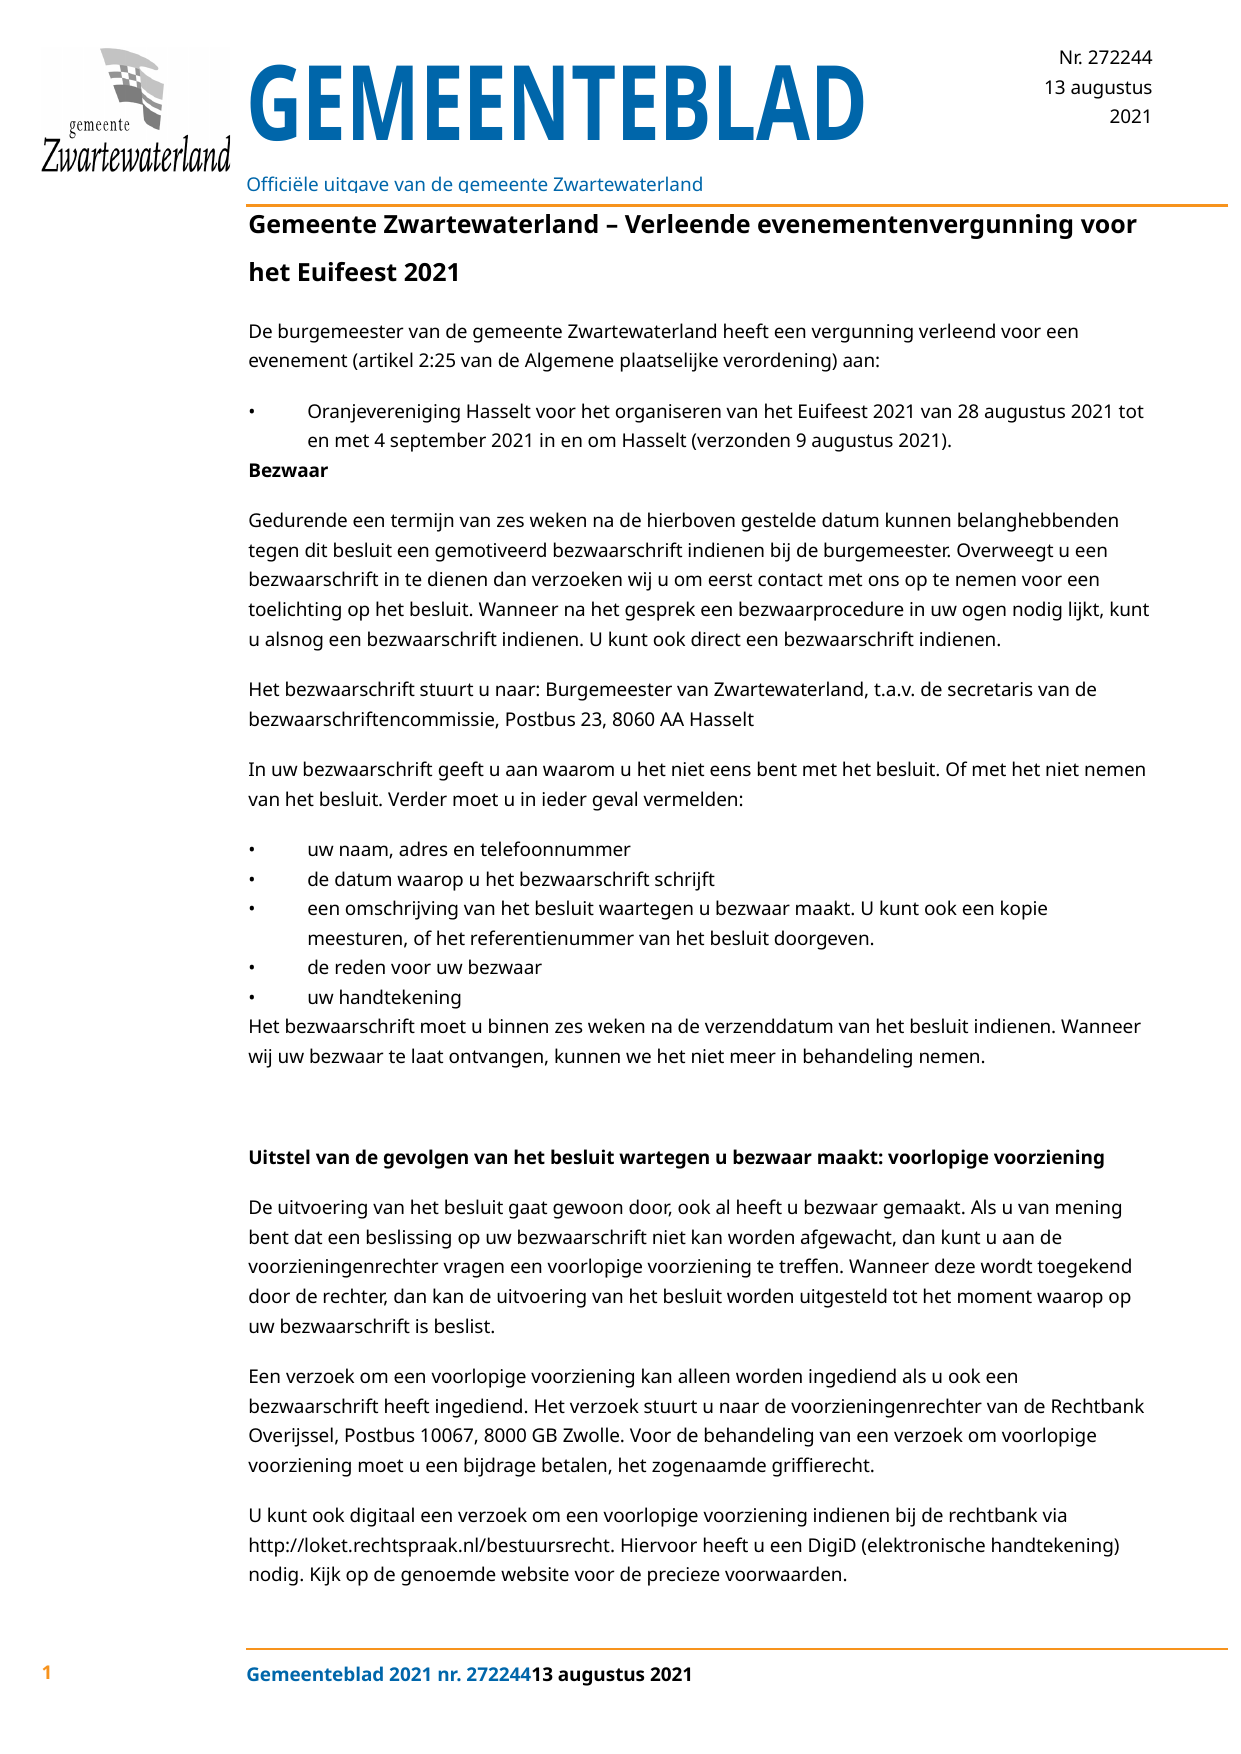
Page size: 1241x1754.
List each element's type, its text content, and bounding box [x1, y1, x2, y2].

text Uitstel van de gevolgen van het besluit wartegen u bezwaar maakt: voorlopige voorziening [248, 1144, 1152, 1170]
text In uw bezwaarschrift geeft u aan waarom u het niet eens bent met het besluit. Of met het niet nemen van het besluit. Verder moet u in ieder geval vermelden: [248, 756, 1152, 812]
text Gemeente Zwartewaterland – Verleende evenementenvergunning voor het Euifeest 2021 [248, 207, 1152, 288]
text Het bezwaarschrift stuurt u naar: Burgemeester van Zwartewaterland, t.a.v. de secretaris van de bezwaarschriftencommissie, Postbus 23, 8060 AA Hasselt [248, 676, 1152, 732]
text De uitvoering van het besluit gaat gewoon door, ook al heeft u bezwaar gemaakt. Als u van mening bent dat een beslissing op uw bezwaarschrift niet kan worden afgewacht, dan kunt u aan de voorzieningenrechter vragen een voorlopige voorziening te treffen. Wanneer deze wordt toegekend door de rechter, dan kan de uitvoering van het besluit worden uitgesteld tot het moment waarop op uw bezwaarschrift is beslist. [248, 1194, 1152, 1339]
list een omschrijving van het besluit waartegen u bezwaar maakt. U kunt ook een kopie meesturen, of het referentienummer van het besluit doorgeven. [248, 895, 1152, 951]
text Een verzoek om een voorlopige voorziening kan alleen worden ingediend als u ook een bezwaarschrift heeft ingediend. Het verzoek stuurt u naar de voorzieningenrechter van de Rechtbank Overijssel, Postbus 10067, 8000 GB Zwolle. Voor de behandeling van een verzoek om voorlopige voorziening moet u een bijdrage betalen, het zogenaamde griffierecht. [248, 1363, 1152, 1478]
picture [41, 47, 231, 172]
list de reden voor uw bezwaar [248, 954, 1152, 980]
text Bezwaar [248, 457, 1152, 483]
text Gedurende een termijn van zes weken na de hierboven gestelde datum kunnen belanghebbenden tegen dit besluit een gemotiveerd bezwaarschrift indienen bij de burgemeester. Overweegt u een bezwaarschrift in te dienen dan verzoeken wij u om eerst contact met ons op te nemen voor een toelichting op het besluit. Wanneer na het gesprek een bezwaarprocedure in uw ogen nodig lijkt, kunt u alsnog een bezwaarschrift indienen. U kunt ook direct een bezwaarschrift indienen. [248, 507, 1152, 652]
text Het bezwaarschrift moet u binnen zes weken na de verzenddatum van het besluit indienen. Wanneer wij uw bezwaar te laat ontvangen, kunnen we het niet meer in behandeling nemen. [248, 1014, 1152, 1069]
list Oranjevereniging Hasselt voor het organiseren van het Euifeest 2021 van 28 augustus 2021 tot en met 4 september 2021 in en om Hasselt (verzonden 9 augustus 2021). [248, 398, 1152, 453]
list de datum waarop u het bezwaarschrift schrijft [248, 866, 1152, 892]
list uw naam, adres en telefoonnummer [248, 836, 1152, 862]
text De burgemeester van de gemeente Zwartewaterland heeft een vergunning verleend voor een evenement (artikel 2:25 van de Algemene plaatselijke verordening) aan: [248, 318, 1152, 373]
text U kunt ook digitaal een verzoek om een voorlopige voorziening indienen bij de rechtbank via http://loket.rechtspraak.nl/bestuursrecht. Hiervoor heeft u een DigiD (elektronische handtekening) nodig. Kijk op de genoemde website voor de precieze voorwaarden. [248, 1502, 1152, 1587]
list uw handtekening [248, 984, 1152, 1010]
